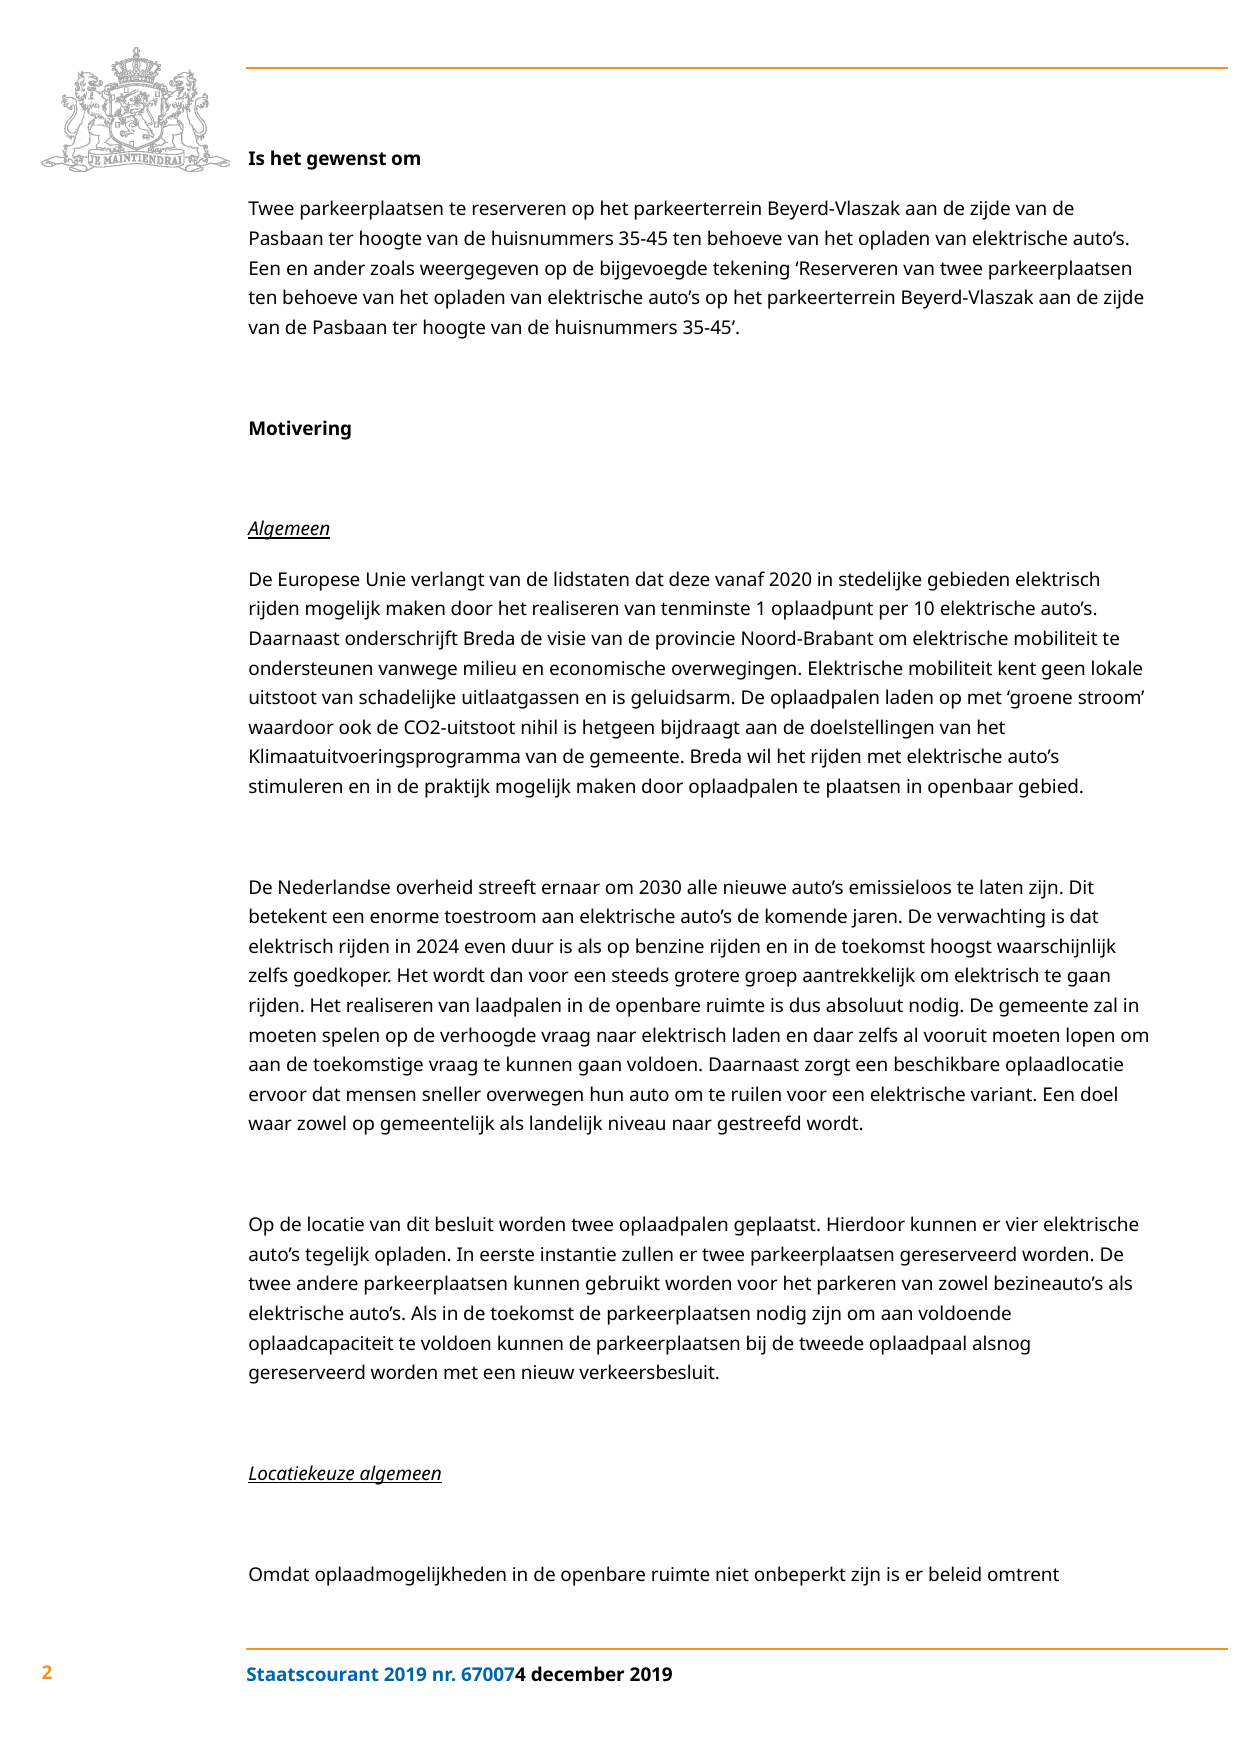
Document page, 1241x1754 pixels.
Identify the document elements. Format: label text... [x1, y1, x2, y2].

text Op de locatie van dit besluit worden twee oplaadpalen geplaatst. Hierdoor kunnen er vier elektrische auto’s tegelijk opladen. In eerste instantie zullen er twee parkeerplaatsen gereserveerd worden. De twee andere parkeerplaatsen kunnen gebruikt worden voor het parkeren van zowel bezineauto’s als elektrische auto’s. Als in de toekomst de parkeerplaatsen nodig zijn om aan voldoende oplaadcapaciteit te voldoen kunnen de parkeerplaatsen bij de tweede oplaadpaal alsnog gereserveerd worden met een nieuw verkeersbesluit. [248, 1211, 1152, 1385]
text Algemeen [248, 516, 1152, 541]
text Is het gewenst om [248, 145, 1152, 171]
text De Nederlandse overheid streeft ernaar om 2030 alle nieuwe auto’s emissieloos te laten zijn. Dit betekent een enorme toestroom aan elektrische auto’s de komende jaren. De verwachting is dat elektrisch rijden in 2024 even duur is als op benzine rijden en in de toekomst hoogst waarschijnlijk zelfs goedkoper. Het wordt dan voor een steeds grotere groep aantrekkelijk om elektrisch te gaan rijden. Het realiseren van laadpalen in de openbare ruimte is dus absoluut nodig. De gemeente zal in moeten spelen op de verhoogde vraag naar elektrisch laden en daar zelfs al vooruit moeten lopen om aan de toekomstige vraag te kunnen gaan voldoen. Daarnaast zorgt een beschikbare oplaadlocatie ervoor dat mensen sneller overwegen hun auto om te ruilen voor een elektrische variant. Een doel waar zowel op gemeentelijk als landelijk niveau naar gestreefd wordt. [248, 874, 1152, 1136]
text Locatiekeuze algemeen [248, 1460, 1152, 1486]
text Twee parkeerplaatsen te reserveren op het parkeerterrein Beyerd-Vlaszak aan de zijde van de Pasbaan ter hoogte van de huisnummers 35-45 ten behoeve van het opladen van elektrische auto’s. Een en ander zoals weergegeven op de bijgevoegde tekening ‘Reserveren van twee parkeerplaatsen ten behoeve van het opladen van elektrische auto’s op het parkeerterrein Beyerd-Vlaszak aan de zijde van de Pasbaan ter hoogte van de huisnummers 35-45’. [248, 196, 1152, 340]
text Motivering [248, 415, 1152, 441]
text Omdat oplaadmogelijkheden in de openbare ruimte niet onbeperkt zijn is er beleid omtrent [248, 1561, 1152, 1587]
text De Europese Unie verlangt van de lidstaten dat deze vanaf 2020 in stedelijke gebieden elektrisch rijden mogelijk maken door het realiseren van tenminste 1 oplaadpunt per 10 elektrische auto’s. Daarnaast onderschrijft Breda de visie van de provincie Noord-Brabant om elektrische mobiliteit te ondersteunen vanwege milieu en economische overwegingen. Elektrische mobiliteit kent geen lokale uitstoot van schadelijke uitlaatgassen en is geluidsarm. De oplaadpalen laden op met ‘groene stroom’ waardoor ook de CO2-uitstoot nihil is hetgeen bijdraagt aan de doelstellingen van het Klimaatuitvoeringsprogramma van de gemeente. Breda wil het rijden met elektrische auto’s stimuleren en in de praktijk mogelijk maken door oplaadpalen te plaatsen in openbaar gebied. [248, 566, 1152, 799]
picture [41, 47, 231, 172]
